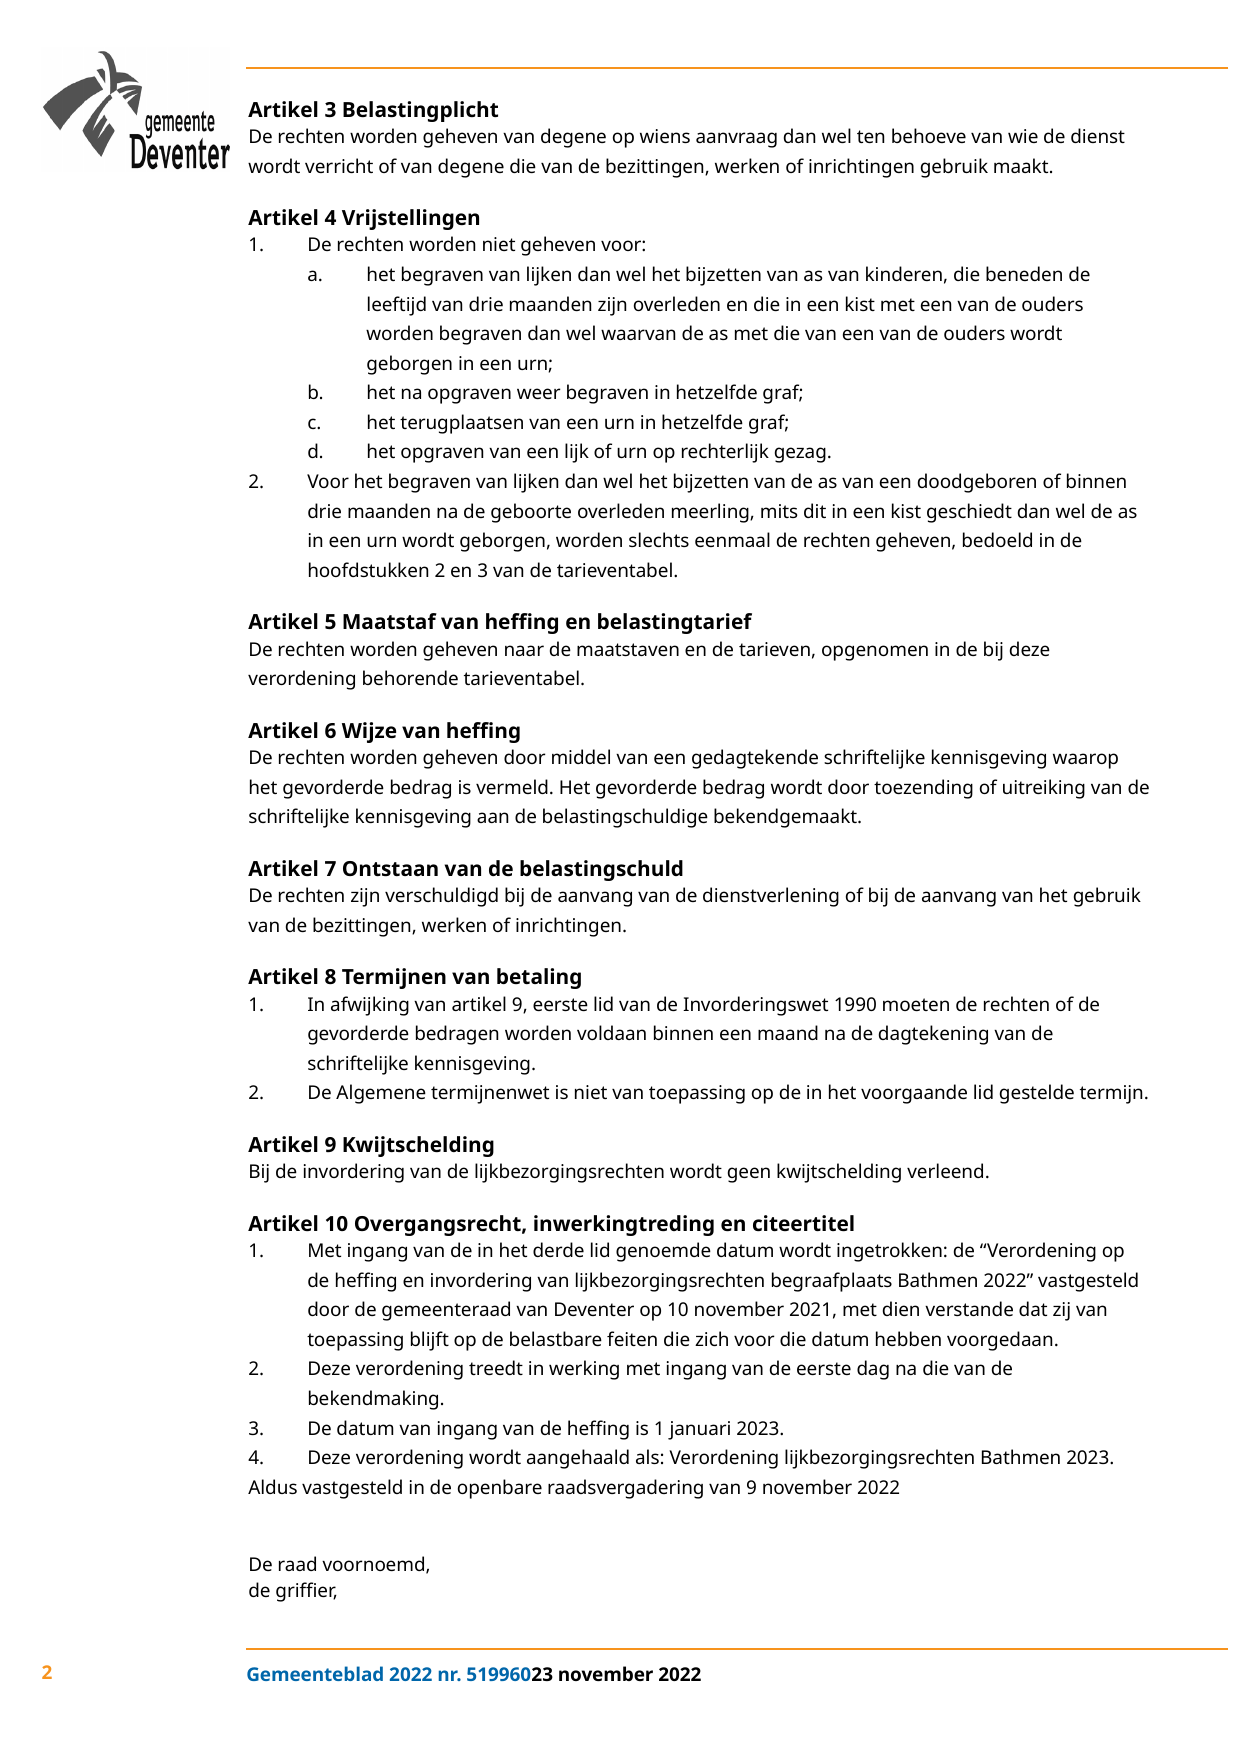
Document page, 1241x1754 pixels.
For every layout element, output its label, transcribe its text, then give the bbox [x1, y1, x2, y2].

list De datum van ingang van de heffing is 1 januari 2023. [248, 1415, 1152, 1441]
list In afwijking van artikel 9, eerste lid van de Invorderingswet 1990 moeten de rechten of de gevorderde bedragen worden voldaan binnen een maand na de dagtekening van de schriftelijke kennisgeving. [248, 991, 1152, 1076]
list Deze verordening treedt in werking met ingang van de eerste dag na die van de bekendmaking. [248, 1356, 1152, 1411]
list het na opgraven weer begraven in hetzelfde graf; [307, 379, 1152, 405]
text Artikel 6 Wijze van heffing [248, 716, 1152, 744]
text De rechten zijn verschuldigd bij de aanvang van de dienstverlening of bij de aanvang van het gebruik van de bezittingen, werken of inrichtingen. [248, 882, 1152, 938]
text De rechten worden geheven door middel van een gedagtekende schriftelijke kennisgeving waarop het gevorderde bedrag is vermeld. Het gevorderde bedrag wordt door toezending of uitreiking van de schriftelijke kennisgeving aan de belastingschuldige bekendgemaakt. [248, 744, 1152, 829]
text Aldus vastgesteld in de openbare raadsvergadering van 9 november 2022 [248, 1474, 1152, 1500]
list Voor het begraven van lijken dan wel het bijzetten van de as van een doodgeboren of binnen drie maanden na de geboorte overleden meerling, mits dit in een kist geschiedt dan wel de as in een urn wordt geborgen, worden slechts eenmaal de rechten geheven, bedoeld in de hoofdstukken 2 en 3 van de tarieventabel. [248, 468, 1152, 583]
list het begraven van lijken dan wel het bijzetten van as van kinderen, die beneden de leeftijd van drie maanden zijn overleden en die in een kist met een van de ouders worden begraven dan wel waarvan de as met die van een van de ouders wordt geborgen in een urn; [307, 261, 1152, 376]
text Bij de invordering van de lijkbezorgingsrechten wordt geen kwijtschelding verleend. [248, 1158, 1152, 1184]
text Artikel 10 Overgangsrecht, inwerkingtreding en citeertitel [248, 1209, 1152, 1237]
text De raad voornoemd, [248, 1551, 1152, 1577]
list De rechten worden niet geheven voor: [248, 232, 1152, 257]
picture [41, 47, 231, 172]
list Met ingang van de in het derde lid genoemde datum wordt ingetrokken: de “Verordening op de heffing en invordering van lijkbezorgingsrechten begraafplaats Bathmen 2022” vastgesteld door de gemeenteraad van Deventer op 10 november 2021, met dien verstande dat zij van toepassing blijft op de belastbare feiten die zich voor die datum hebben voorgedaan. [248, 1237, 1152, 1352]
text Artikel 3 Belastingplicht [248, 95, 1152, 123]
list het opgraven van een lijk of urn op rechterlijk gezag. [307, 439, 1152, 464]
text De rechten worden geheven naar de maatstaven en de tarieven, opgenomen in de bij deze verordening behorende tarieventabel. [248, 636, 1152, 691]
list Deze verordening wordt aangehaald als: Verordening lijkbezorgingsrechten Bathmen 2023. [248, 1444, 1152, 1470]
text de griffier, [248, 1577, 1152, 1603]
list het terugplaatsen van een urn in hetzelfde graf; [307, 409, 1152, 435]
text Artikel 8 Termijnen van betaling [248, 962, 1152, 991]
text Artikel 7 Ontstaan van de belastingschuld [248, 854, 1152, 882]
list De Algemene termijnenwet is niet van toepassing op de in het voorgaande lid gestelde termijn. [248, 1079, 1152, 1105]
text Artikel 4 Vrijstellingen [248, 203, 1152, 232]
text De rechten worden geheven van degene op wiens aanvraag dan wel ten behoeve van wie de dienst wordt verricht of van degene die van de bezittingen, werken of inrichtingen gebruik maakt. [248, 123, 1152, 178]
text Artikel 5 Maatstaf van heffing en belastingtarief [248, 607, 1152, 636]
text Artikel 9 Kwijtschelding [248, 1130, 1152, 1158]
